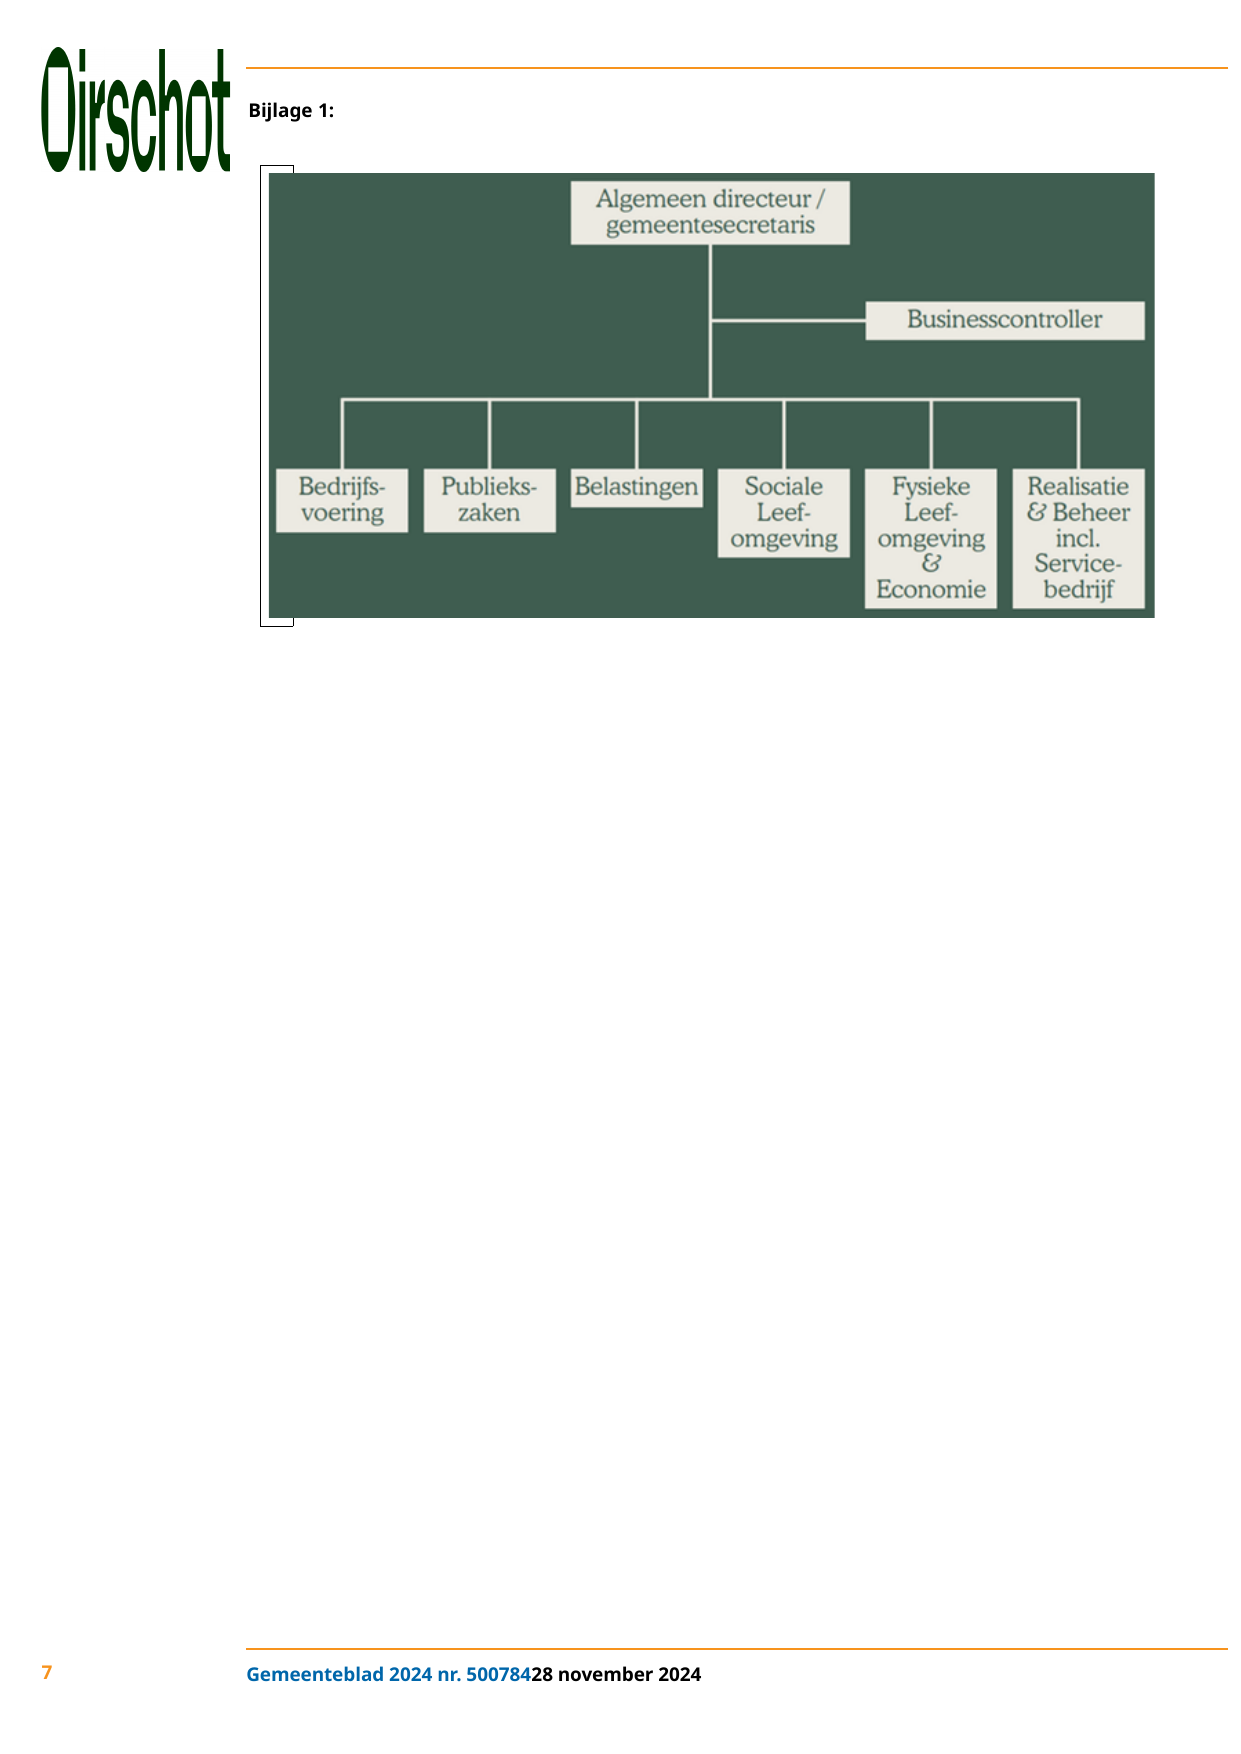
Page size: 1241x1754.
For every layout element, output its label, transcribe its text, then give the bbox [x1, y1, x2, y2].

picture [268, 173, 1155, 618]
picture [41, 47, 231, 172]
text Bijlage 1: [248, 95, 1152, 123]
